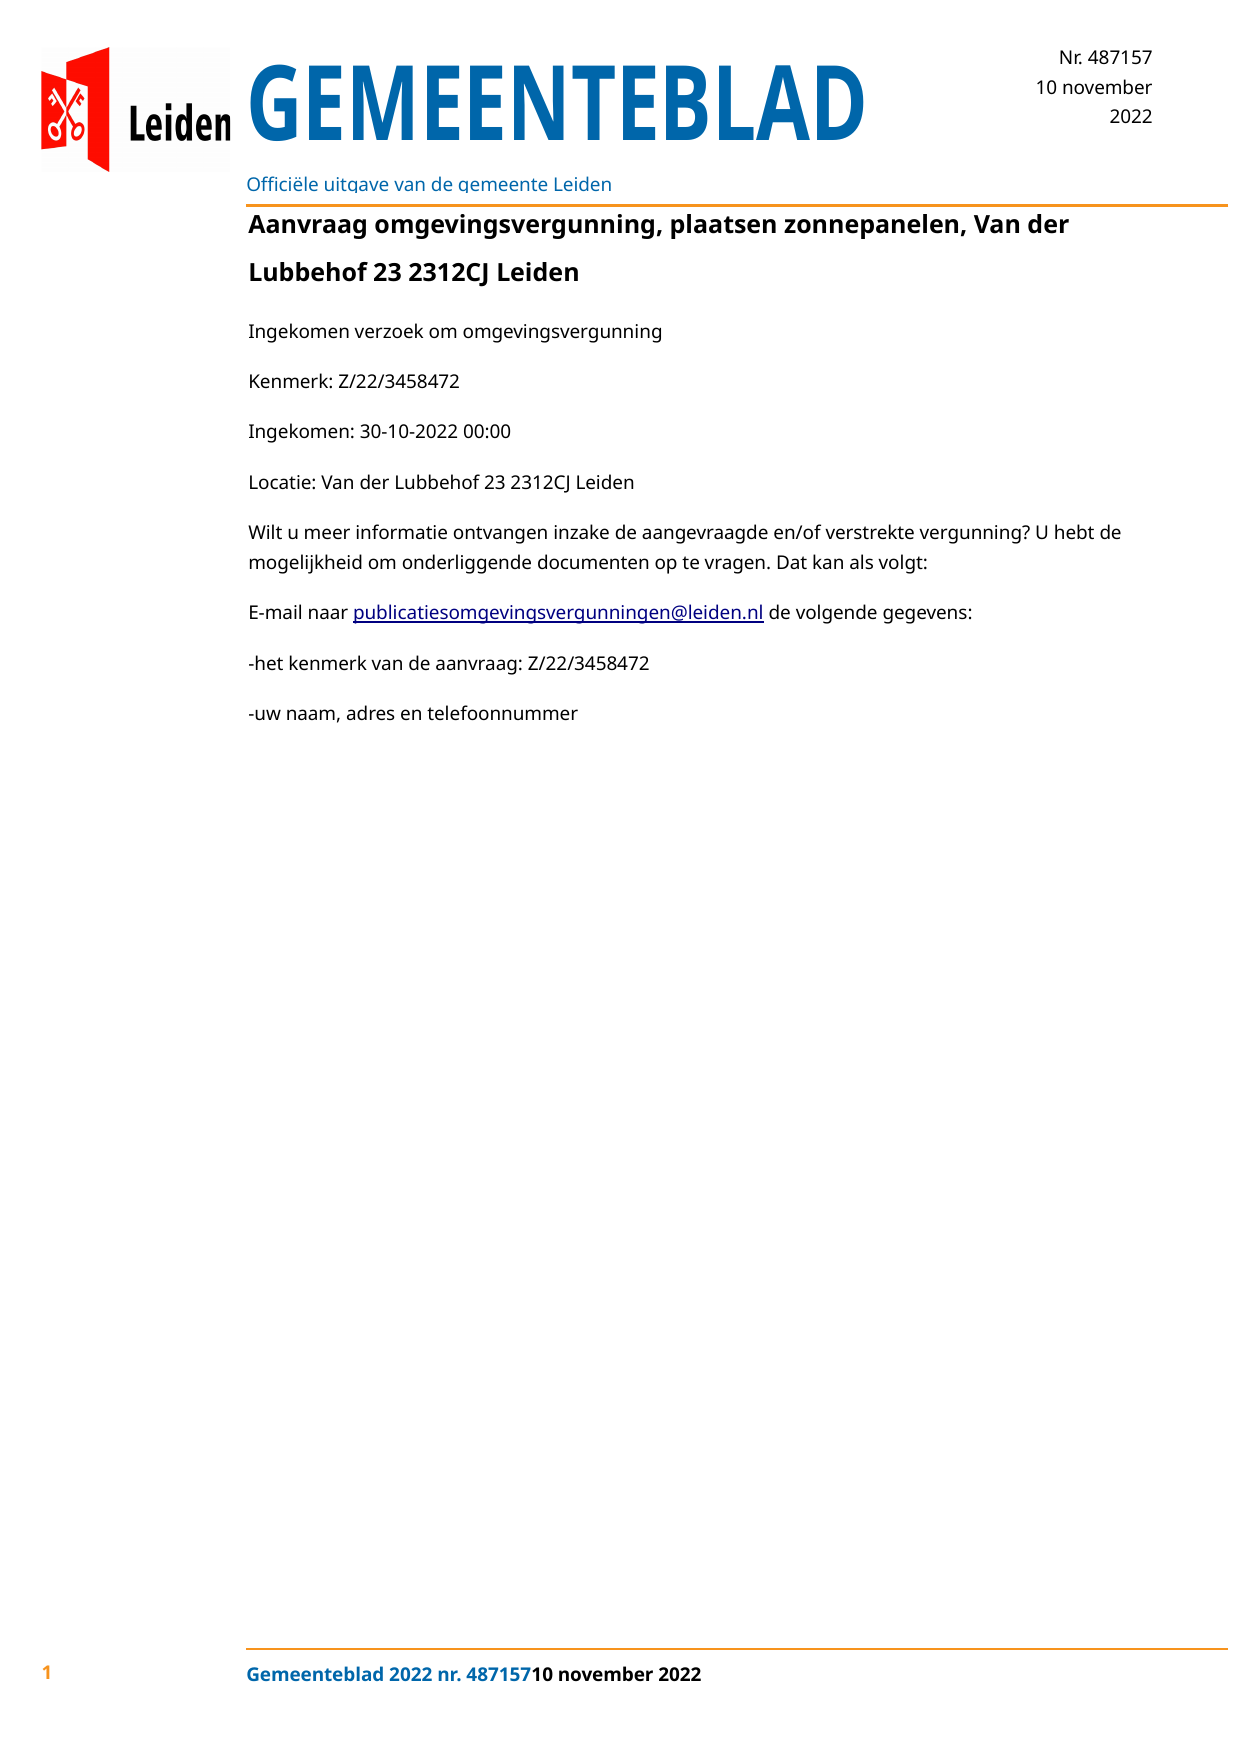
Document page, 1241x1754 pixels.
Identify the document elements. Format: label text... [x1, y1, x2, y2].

text Ingekomen verzoek om omgevingsvergunning [248, 318, 1152, 344]
picture [41, 47, 231, 172]
text Aanvraag omgevingsvergunning, plaatsen zonnepanelen, Van der Lubbehof 23 2312CJ Leiden [248, 207, 1152, 288]
text Wilt u meer informatie ontvangen inzake de aangevraagde en/of verstrekte vergunning? U hebt de mogelijkheid om onderliggende documenten op te vragen. Dat kan als volgt: [248, 519, 1152, 575]
text Ingekomen: 30-10-2022 00:00 [248, 419, 1152, 444]
text -uw naam, adres en telefoonnummer [248, 700, 1152, 726]
text Kenmerk: Z/22/3458472 [248, 368, 1152, 394]
text E-mail naar publicatiesomgevingsvergunningen@leiden.nl de volgende gegevens: [248, 599, 1152, 625]
text Locatie: Van der Lubbehof 23 2312CJ Leiden [248, 469, 1152, 495]
text -het kenmerk van de aanvraag: Z/22/3458472 [248, 650, 1152, 676]
